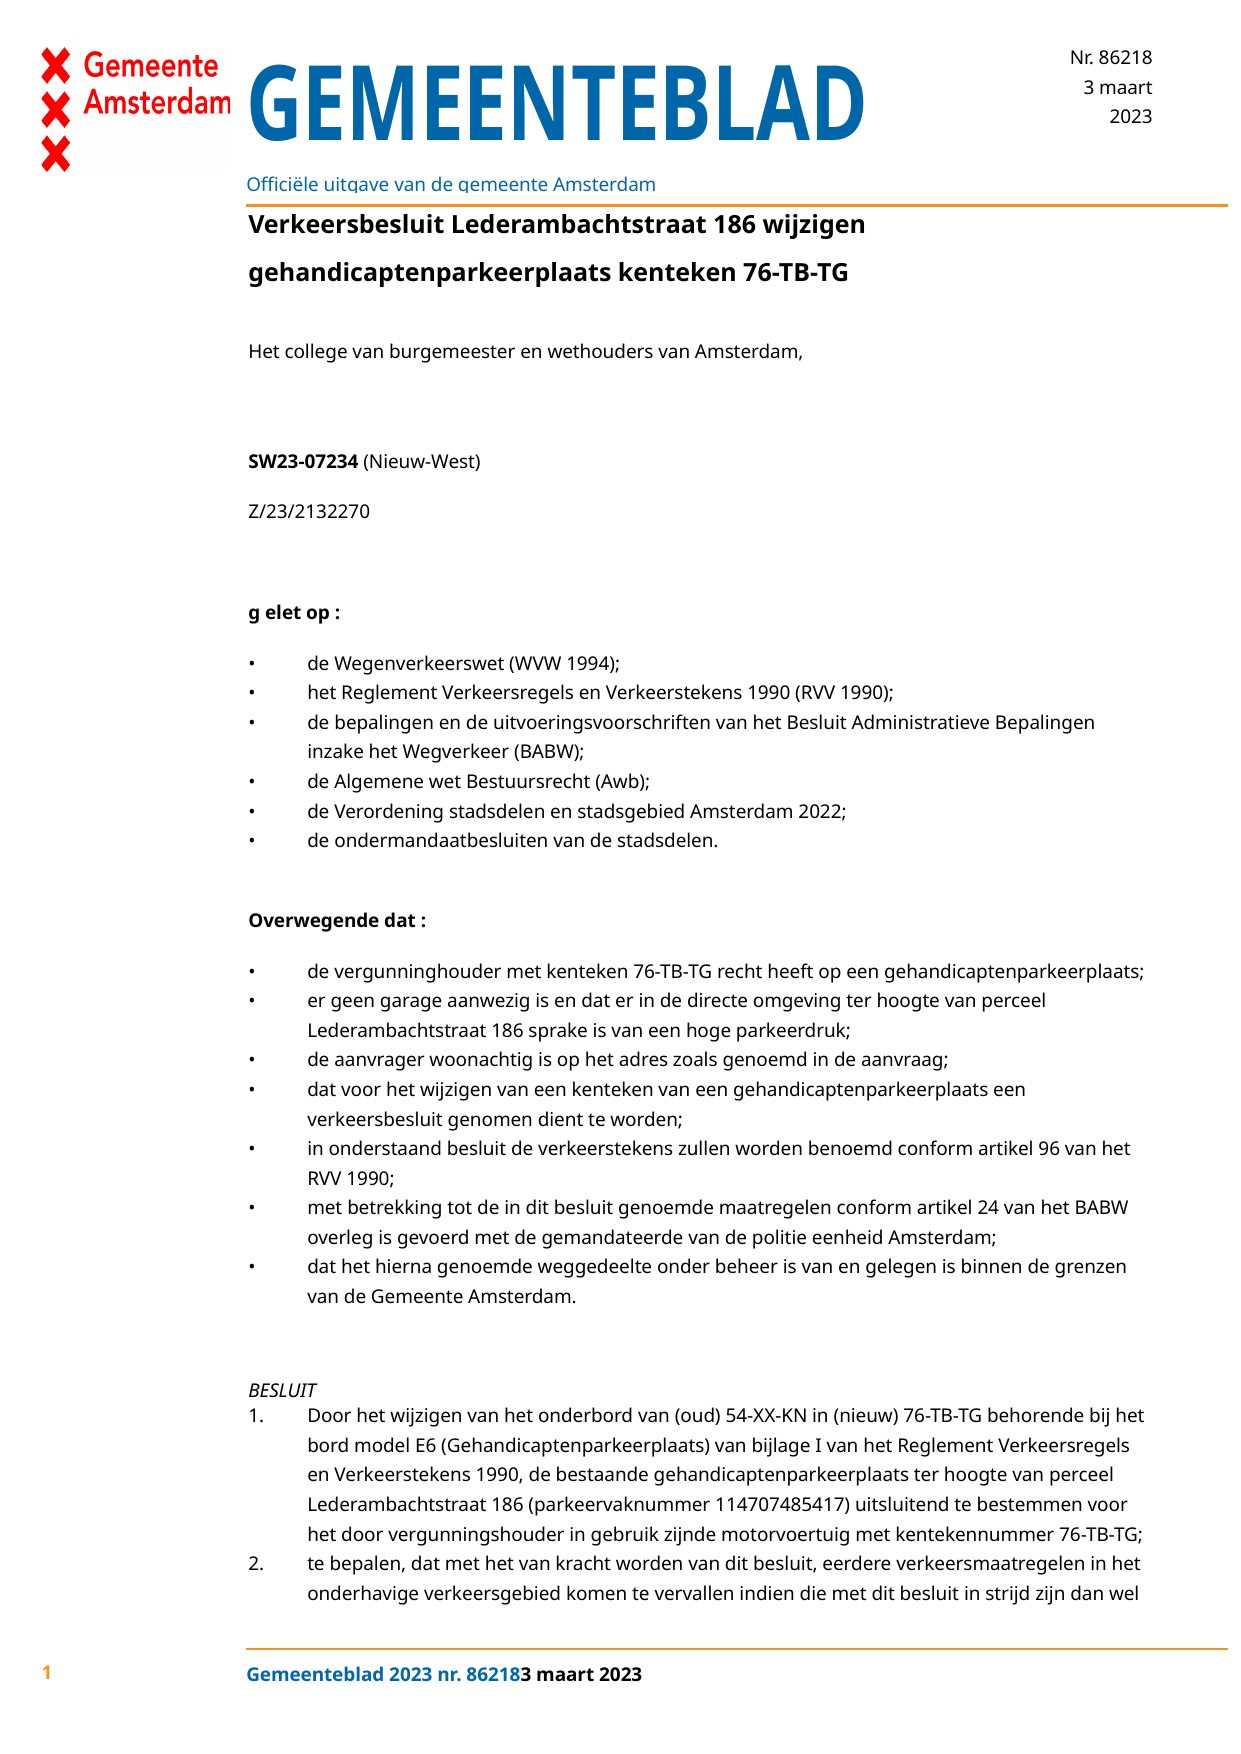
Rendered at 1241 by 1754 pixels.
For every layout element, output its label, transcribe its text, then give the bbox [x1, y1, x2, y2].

text Het college van burgemeester en wethouders van Amsterdam, [248, 339, 1152, 364]
list met betrekking tot de in dit besluit genoemde maatregelen conform artikel 24 van het BABW overleg is gevoerd met de gemandateerde van de politie eenheid Amsterdam; [248, 1194, 1152, 1250]
text BESLUIT [248, 1377, 1152, 1402]
list dat voor het wijzigen van een kenteken van een gehandicaptenparkeerplaats een verkeersbesluit genomen dient te worden; [248, 1076, 1152, 1131]
text g elet op : [248, 599, 1152, 625]
list er geen garage aanwezig is en dat er in de directe omgeving ter hoogte van perceel Lederambachtstraat 186 sprake is van een hoge parkeerdruk; [248, 987, 1152, 1043]
list de Algemene wet Bestuursrecht (Awb); [248, 768, 1152, 794]
text SW23-07234 (Nieuw-West) [248, 448, 1152, 474]
text Overwegende dat : [248, 907, 1152, 933]
list de vergunninghouder met kenteken 76-TB-TG recht heeft op een gehandicaptenparkeerplaats; [248, 958, 1152, 983]
text Z/23/2132270 [248, 499, 1152, 524]
text Verkeersbesluit Lederambachtstraat 186 wijzigen gehandicaptenparkeerplaats kenteken 76-TB-TG [248, 207, 1152, 288]
list de aanvrager woonachtig is op het adres zoals genoemd in de aanvraag; [248, 1047, 1152, 1072]
list de Verordening stadsdelen en stadsgebied Amsterdam 2022; [248, 798, 1152, 823]
list de bepalingen en de uitvoeringsvoorschriften van het Besluit Administratieve Bepalingen inzake het Wegverkeer (BABW); [248, 709, 1152, 764]
list de ondermandaatbesluiten van de stadsdelen. [248, 827, 1152, 853]
list Door het wijzigen van het onderbord van (oud) 54-XX-KN in (nieuw) 76-TB-TG behorende bij het bord model E6 (Gehandicaptenparkeerplaats) van bijlage I van het Reglement Verkeersregels en Verkeerstekens 1990, de bestaande gehandicaptenparkeerplaats ter hoogte van perceel Lederambachtstraat 186 (parkeervaknummer 114707485417) uitsluitend te bestemmen voor het door vergunningshouder in gebruik zijnde motorvoertuig met kentekennummer 76-TB-TG; [248, 1402, 1152, 1547]
picture [41, 47, 231, 172]
list te bepalen, dat met het van kracht worden van dit besluit, eerdere verkeersmaatregelen in het onderhavige verkeersgebied komen te vervallen indien die met dit besluit in strijd zijn dan wel [248, 1550, 1152, 1606]
list het Reglement Verkeersregels en Verkeerstekens 1990 (RVV 1990); [248, 679, 1152, 705]
list dat het hierna genoemde weggedeelte onder beheer is van en gelegen is binnen de grenzen van de Gemeente Amsterdam. [248, 1254, 1152, 1309]
list in onderstaand besluit de verkeerstekens zullen worden benoemd conform artikel 96 van het RVV 1990; [248, 1135, 1152, 1191]
list de Wegenverkeerswet (WVW 1994); [248, 650, 1152, 676]
